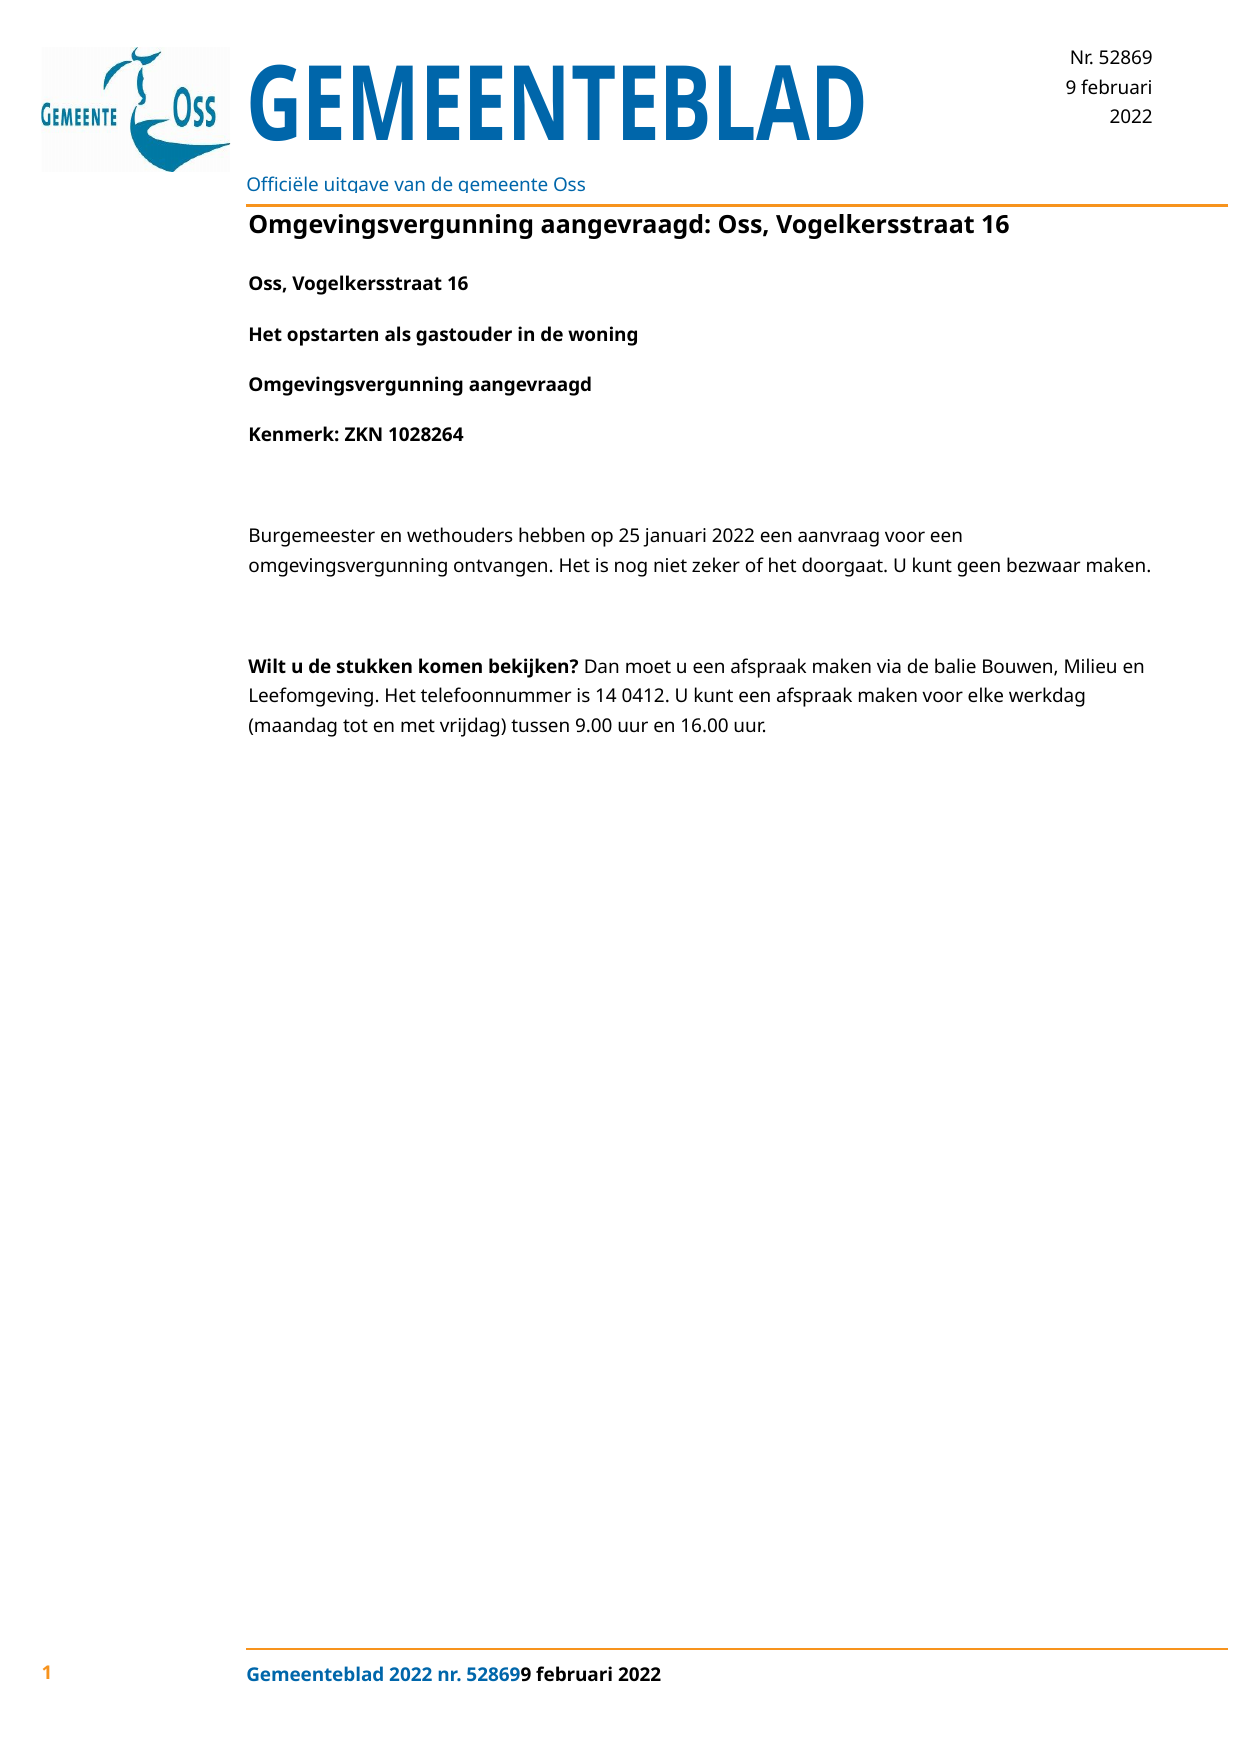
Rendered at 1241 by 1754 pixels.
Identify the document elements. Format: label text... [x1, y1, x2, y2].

picture [41, 47, 231, 172]
text Kenmerk: ZKN 1028264 [248, 422, 1152, 447]
text Wilt u de stukken komen bekijken? Dan moet u een afspraak maken via de balie Bouwen, Milieu en Leefomgeving. Het telefoonnummer is 14 0412. U kunt een afspraak maken voor elke werkdag (maandag tot en met vrijdag) tussen 9.00 uur en 16.00 uur. [248, 653, 1152, 738]
text Omgevingsvergunning aangevraagd: Oss, Vogelkersstraat 16 [248, 207, 1152, 241]
text Oss, Vogelkersstraat 16 [248, 270, 1152, 296]
text Omgevingsvergunning aangevraagd [248, 371, 1152, 397]
text Burgemeester en wethouders hebben op 25 januari 2022 een aanvraag voor een omgevingsvergunning ontvangen. Het is nog niet zeker of het doorgaat. U kunt geen bezwaar maken. [248, 522, 1152, 578]
text Het opstarten als gastouder in de woning [248, 321, 1152, 346]
